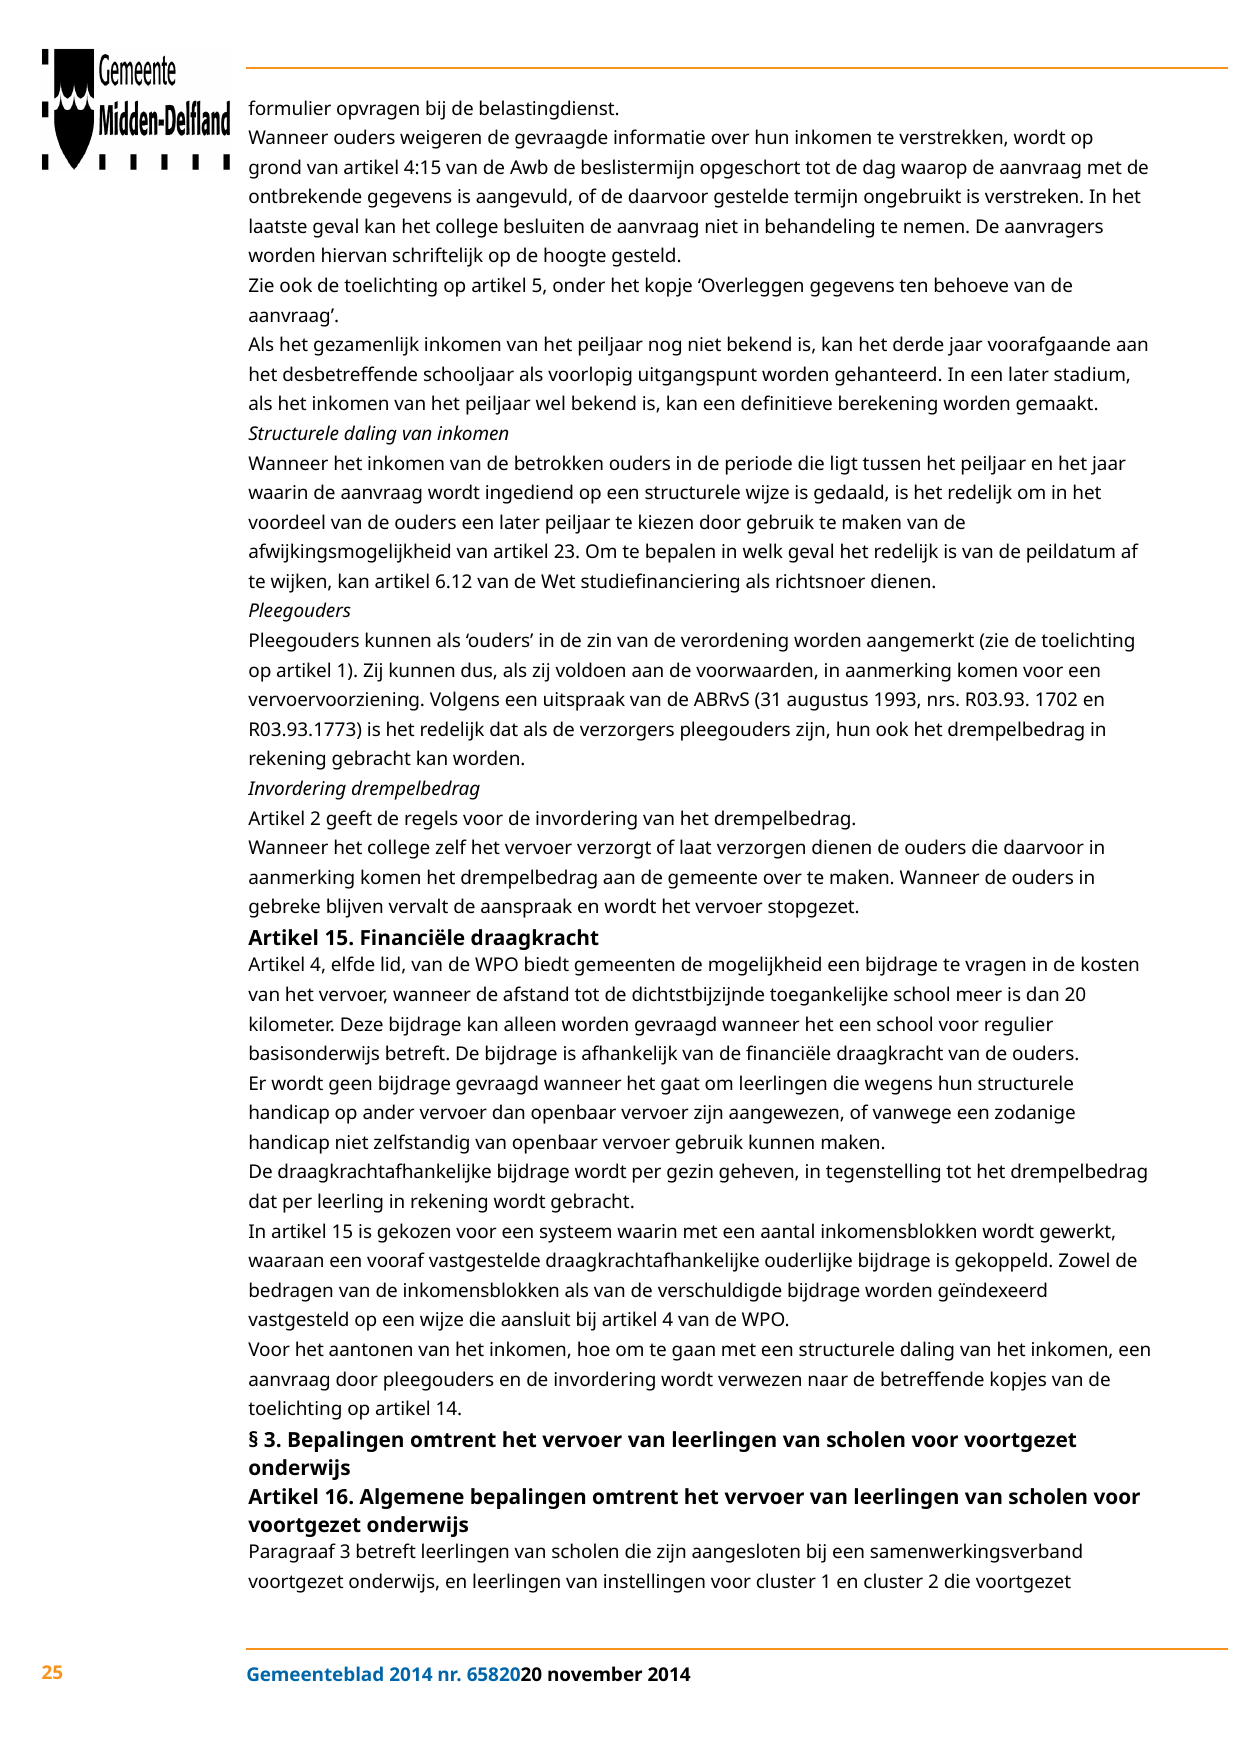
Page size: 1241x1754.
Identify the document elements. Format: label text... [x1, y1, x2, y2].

text § 3. Bepalingen omtrent het vervoer van leerlingen van scholen voor voortgezet onderwijs [248, 1425, 1152, 1482]
text Wanneer het college zelf het vervoer verzorgt of laat verzorgen dienen de ouders die daarvoor in aanmerking komen het drempelbedrag aan de gemeente over te maken. Wanneer de ouders in gebreke blijven vervalt de aanspraak en wordt het vervoer stopgezet. [248, 834, 1152, 919]
text formulier opvragen bij de belastingdienst. [248, 95, 1152, 121]
text Paragraaf 3 betreft leerlingen van scholen die zijn aangesloten bij een samenwerkingsverband voortgezet onderwijs, en leerlingen van instellingen voor cluster 1 en cluster 2 die voortgezet [248, 1539, 1152, 1594]
text Voor het aantonen van het inkomen, hoe om te gaan met een structurele daling van het inkomen, een aanvraag door pleegouders en de invordering wordt verwezen naar de betreffende kopjes van de toelichting op artikel 14. [248, 1336, 1152, 1421]
text Artikel 2 geeft de regels voor de invordering van het drempelbedrag. [248, 805, 1152, 831]
text Structurele daling van inkomen [248, 420, 1152, 446]
text Wanneer ouders weigeren de gevraagde informatie over hun inkomen te verstrekken, wordt op grond van artikel 4:15 van de Awb de beslistermijn opgeschort tot de dag waarop de aanvraag met de ontbrekende gegevens is aangevuld, of de daarvoor gestelde termijn ongebruikt is verstreken. In het laatste geval kan het college besluiten de aanvraag niet in behandeling te nemen. De aanvragers worden hiervan schriftelijk op de hoogte gesteld. [248, 124, 1152, 268]
text Als het gezamenlijk inkomen van het peiljaar nog niet bekend is, kan het derde jaar voorafgaande aan het desbetreffende schooljaar als voorlopig uitgangspunt worden gehanteerd. In een later stadium, als het inkomen van het peiljaar wel bekend is, kan een definitieve berekening worden gemaakt. [248, 331, 1152, 416]
text In artikel 15 is gekozen voor een systeem waarin met een aantal inkomensblokken wordt gewerkt, waaraan een vooraf vastgestelde draagkrachtafhankelijke ouderlijke bijdrage is gekoppeld. Zowel de bedragen van de inkomensblokken als van de verschuldigde bijdrage worden geïndexeerd vastgesteld op een wijze die aansluit bij artikel 4 van de WPO. [248, 1218, 1152, 1332]
text Wanneer het inkomen van de betrokken ouders in de periode die ligt tussen het peiljaar en het jaar waarin de aanvraag wordt ingediend op een structurele wijze is gedaald, is het redelijk om in het voordeel van de ouders een later peiljaar te kiezen door gebruik te maken van de afwijkingsmogelijkheid van artikel 23. Om te bepalen in welk geval het redelijk is van de peildatum af te wijken, kan artikel 6.12 van de Wet studiefinanciering als richtsnoer dienen. [248, 450, 1152, 594]
text Artikel 4, elfde lid, van de WPO biedt gemeenten de mogelijkheid een bijdrage te vragen in de kosten van het vervoer, wanneer de afstand tot de dichtstbijzijnde toegankelijke school meer is dan 20 kilometer. Deze bijdrage kan alleen worden gevraagd wanneer het een school voor regulier basisonderwijs betreft. De bijdrage is afhankelijk van de financiële draagkracht van de ouders. [248, 952, 1152, 1066]
text Invordering drempelbedrag [248, 775, 1152, 801]
text Er wordt geen bijdrage gevraagd wanneer het gaat om leerlingen die wegens hun structurele handicap op ander vervoer dan openbaar vervoer zijn aangewezen, of vanwege een zodanige handicap niet zelfstandig van openbaar vervoer gebruik kunnen maken. [248, 1070, 1152, 1155]
text De draagkrachtafhankelijke bijdrage wordt per gezin geheven, in tegenstelling tot het drempelbedrag dat per leerling in rekening wordt gebracht. [248, 1159, 1152, 1214]
picture [41, 47, 231, 172]
text Artikel 15. Financiële draagkracht [248, 923, 1152, 952]
text Pleegouders kunnen als ‘ouders’ in de zin van de verordening worden aangemerkt (zie de toelichting op artikel 1). Zij kunnen dus, als zij voldoen aan de voorwaarden, in aanmerking komen voor een vervoervoorziening. Volgens een uitspraak van de ABRvS (31 augustus 1993, nrs. R03.93. 1702 en R03.93.1773) is het redelijk dat als de verzorgers pleegouders zijn, hun ook het drempelbedrag in rekening gebracht kan worden. [248, 627, 1152, 771]
text Artikel 16. Algemene bepalingen omtrent het vervoer van leerlingen van scholen voor voortgezet onderwijs [248, 1482, 1152, 1539]
text Pleegouders [248, 598, 1152, 623]
text Zie ook de toelichting op artikel 5, onder het kopje ‘Overleggen gegevens ten behoeve van de aanvraag’. [248, 272, 1152, 328]
